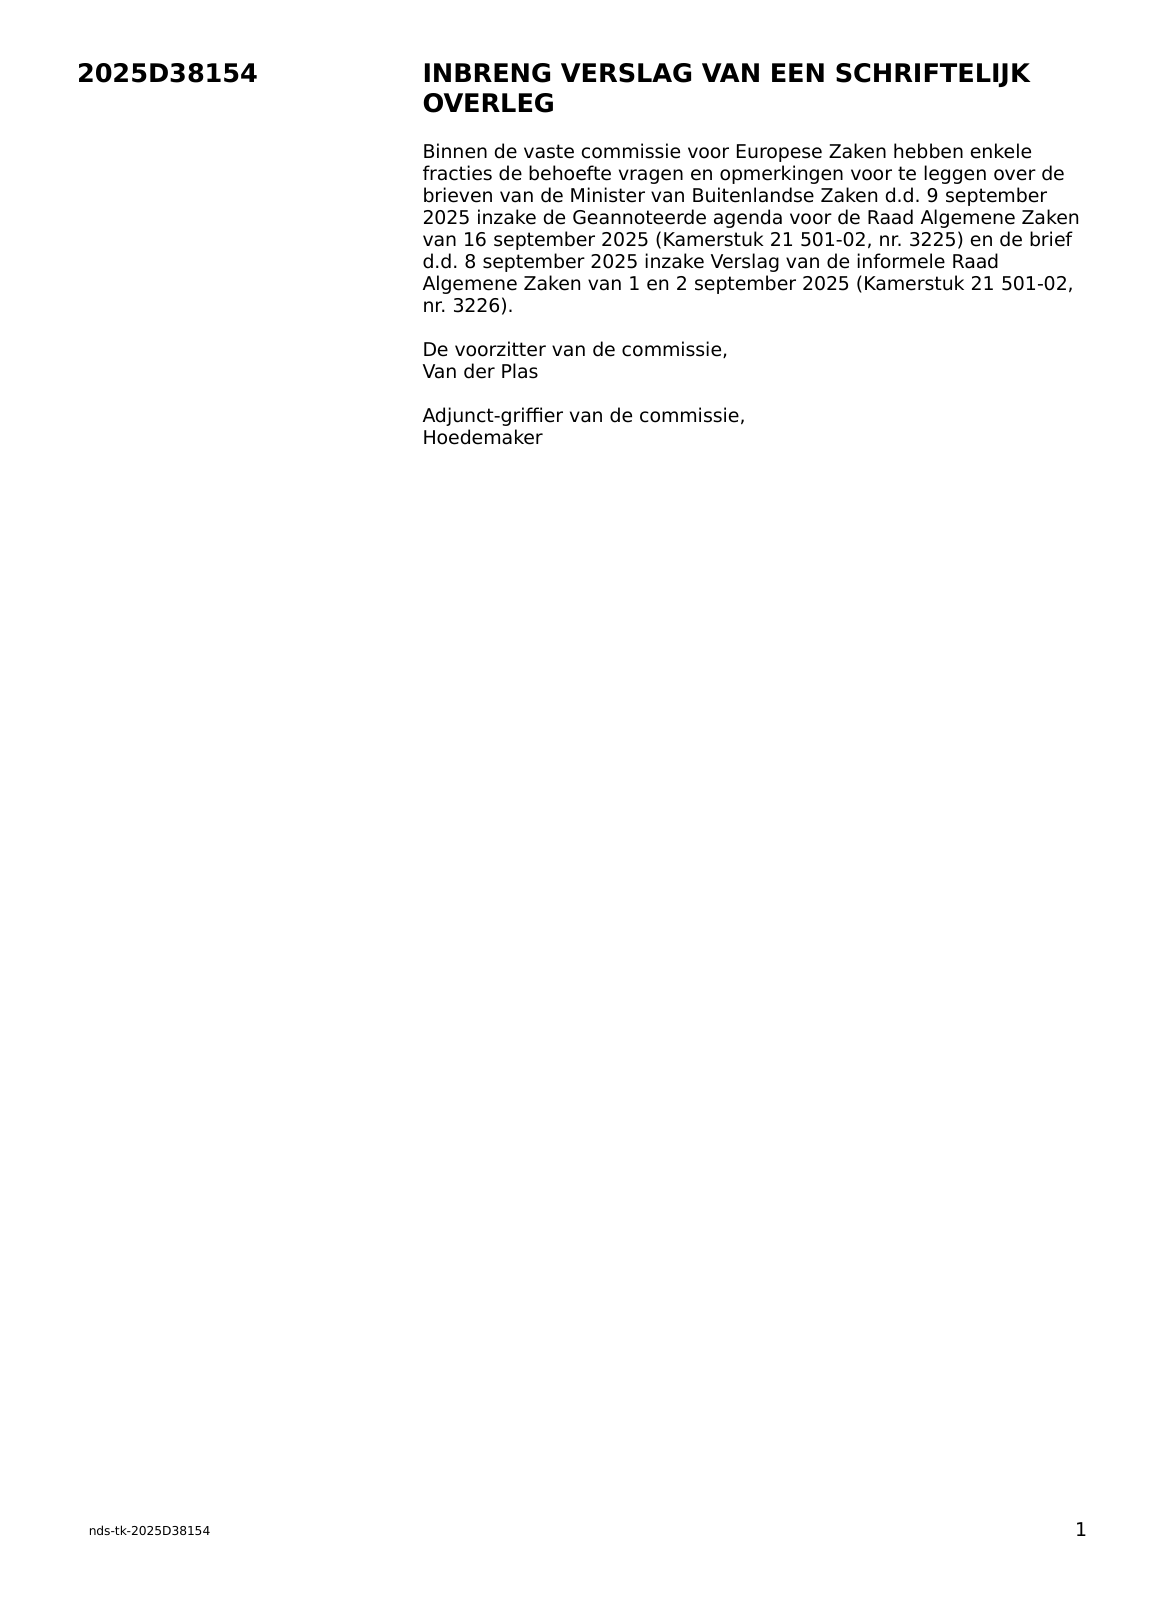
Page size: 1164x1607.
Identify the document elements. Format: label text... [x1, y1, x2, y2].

text Van der Plas [422, 361, 1087, 383]
text De voorzitter van de commissie, [422, 339, 1087, 361]
text Hoedemaker [422, 427, 1087, 449]
text nds-tk-2025D38154 [88, 1524, 323, 1538]
text Adjunct-griffier van de commissie, [422, 405, 1087, 427]
text 2025D38154 INBRENG VERSLAG VAN EEN SCHRIFTELIJK OVERLEG [77, 59, 1087, 118]
text Binnen de vaste commissie voor Europese Zaken hebben enkele fracties de behoefte vragen en opmerkingen voor te leggen over de brieven van de Minister van Buitenlandse Zaken d.d. 9 september 2025 inzake de Geannoteerde agenda voor de Raad Algemene Zaken van 16 september 2025 (Kamerstuk 21 501-02, nr. 3225) en de brief d.d. 8 september 2025 inzake Verslag van de informele Raad Algemene Zaken van 1 en 2 september 2025 (Kamerstuk 21 501-02, nr. 3226). [422, 141, 1087, 316]
